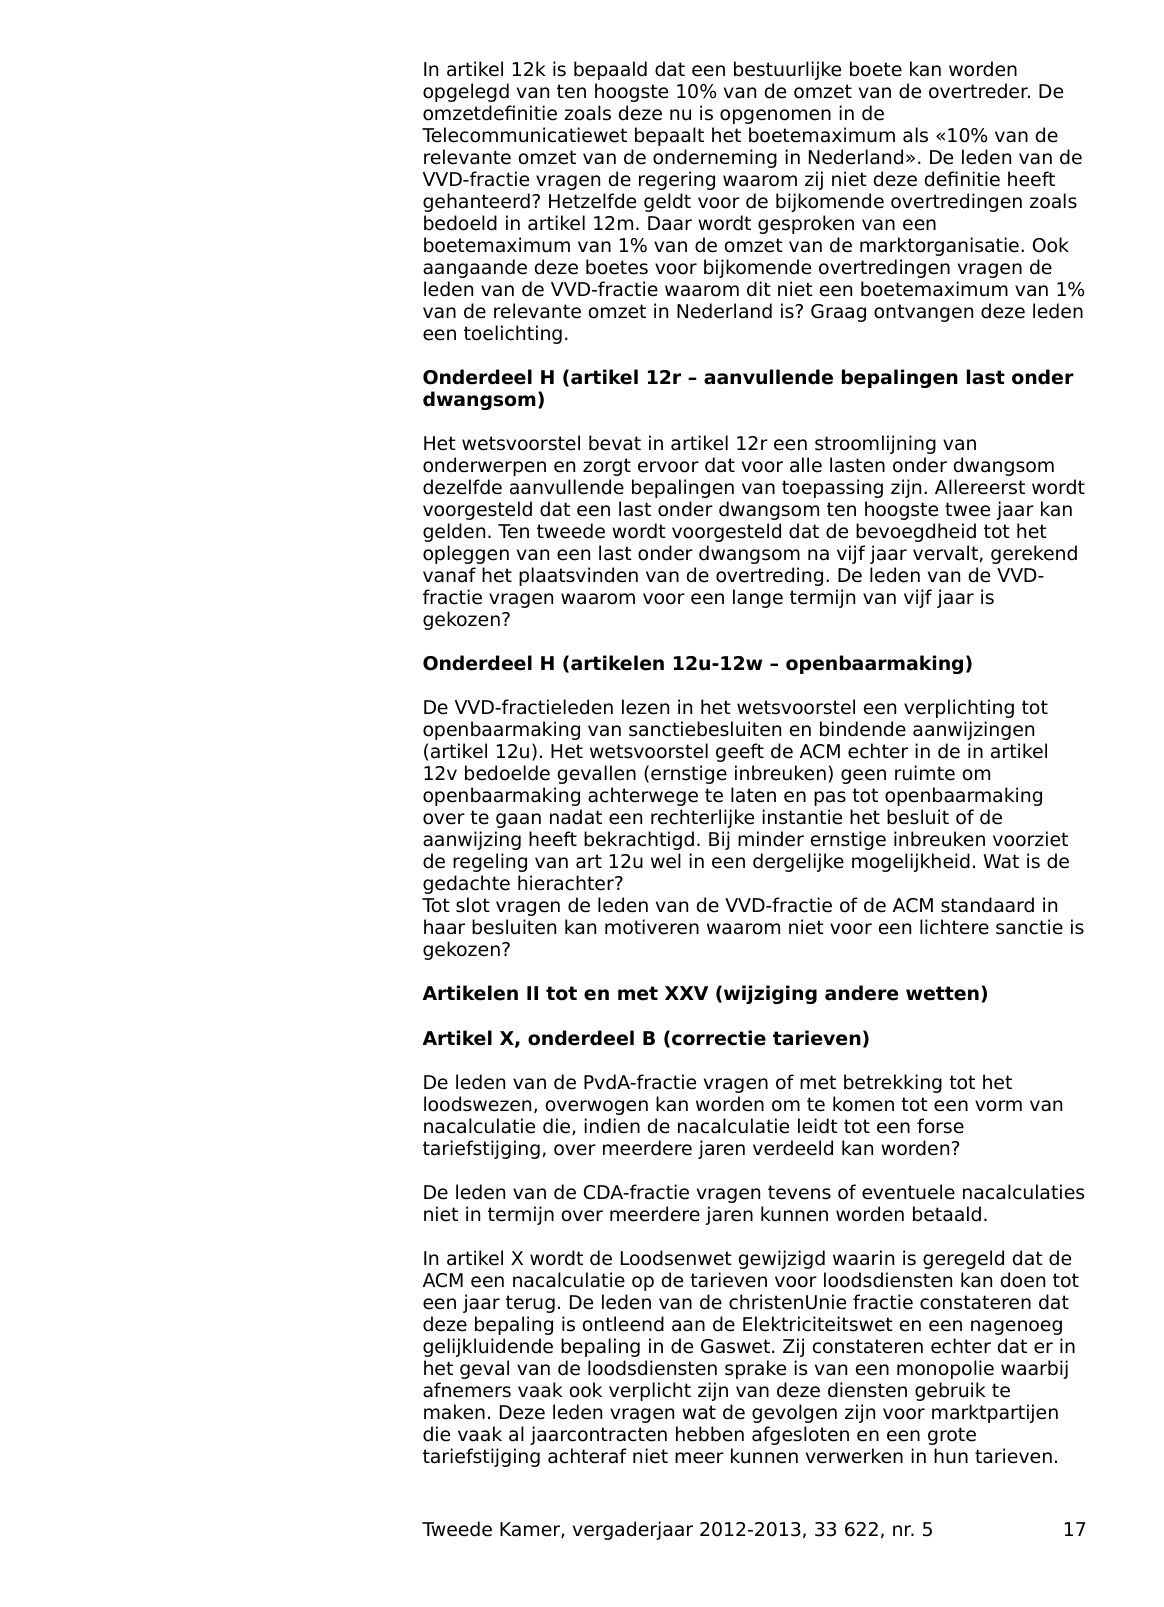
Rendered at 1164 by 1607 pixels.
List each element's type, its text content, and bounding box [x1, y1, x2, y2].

text De leden van de PvdA-fractie vragen of met betrekking tot het loodswezen, overwogen kan worden om te komen tot een vorm van nacalculatie die, indien de nacalculatie leidt tot een forse tariefstijging, over meerdere jaren verdeeld kan worden? [422, 1072, 1087, 1159]
text In artikel 12k is bepaald dat een bestuurlijke boete kan worden opgelegd van ten hoogste 10% van de omzet van de overtreder. De omzetdefinitie zoals deze nu is opgenomen in de Telecommunicatiewet bepaalt het boetemaximum als «10% van de relevante omzet van de onderneming in Nederland». De leden van de VVD-fractie vragen de regering waarom zij niet deze definitie heeft gehanteerd? Hetzelfde geldt voor de bijkomende overtredingen zoals bedoeld in artikel 12m. Daar wordt gesproken van een boetemaximum van 1% van de omzet van de marktorganisatie. Ook aangaande deze boetes voor bijkomende overtredingen vragen de leden van de VVD-fractie waarom dit niet een boetemaximum van 1% van de relevante omzet in Nederland is? Graag ontvangen deze leden een toelichting. [422, 59, 1087, 345]
text De VVD-fractieleden lezen in het wetsvoorstel een verplichting tot openbaarmaking van sanctiebesluiten en bindende aanwijzingen (artikel 12u). Het wetsvoorstel geeft de ACM echter in de in artikel 12v bedoelde gevallen (ernstige inbreuken) geen ruimte om openbaarmaking achterwege te laten en pas tot openbaarmaking over te gaan nadat een rechterlijke instantie het besluit of de aanwijzing heeft bekrachtigd. Bij minder ernstige inbreuken voorziet de regeling van art 12u wel in een dergelijke mogelijkheid. Wat is de gedachte hierachter? [422, 697, 1087, 895]
subtitle Artikelen II tot en met XXV (wijziging andere wetten) [422, 983, 1087, 1005]
text De leden van de CDA-fractie vragen tevens of eventuele nacalculaties niet in termijn over meerdere jaren kunnen worden betaald. [422, 1182, 1087, 1226]
text In artikel X wordt de Loodsenwet gewijzigd waarin is geregeld dat de ACM een nacalculatie op de tarieven voor loodsdiensten kan doen tot een jaar terug. De leden van de christenUnie fractie constateren dat deze bepaling is ontleend aan de Elektriciteitswet en een nagenoeg gelijkluidende bepaling in de Gaswet. Zij constateren echter dat er in het geval van de loodsdiensten sprake is van een monopolie waarbij afnemers vaak ook verplicht zijn van deze diensten gebruik te maken. Deze leden vragen wat de gevolgen zijn voor marktpartijen die vaak al jaarcontracten hebben afgesloten en een grote tariefstijging achteraf niet meer kunnen verwerken in hun tarieven. [422, 1248, 1087, 1468]
subtitle Artikel X, onderdeel B (correctie tarieven) [422, 1027, 1087, 1049]
subtitle Onderdeel H (artikel 12r – aanvullende bepalingen last onder dwangsom) [422, 367, 1087, 411]
text Tot slot vragen de leden van de VVD-fractie of de ACM standaard in haar besluiten kan motiveren waarom niet voor een lichtere sanctie is gekozen? [422, 895, 1087, 961]
text Het wetsvoorstel bevat in artikel 12r een stroomlijning van onderwerpen en zorgt ervoor dat voor alle lasten onder dwangsom dezelfde aanvullende bepalingen van toepassing zijn. Allereerst wordt voorgesteld dat een last onder dwangsom ten hoogste twee jaar kan gelden. Ten tweede wordt voorgesteld dat de bevoegdheid tot het opleggen van een last onder dwangsom na vijf jaar vervalt, gerekend vanaf het plaatsvinden van de overtreding. De leden van de VVD-fractie vragen waarom voor een lange termijn van vijf jaar is gekozen? [422, 433, 1087, 631]
subtitle Onderdeel H (artikelen 12u-12w – openbaarmaking) [422, 653, 1087, 675]
